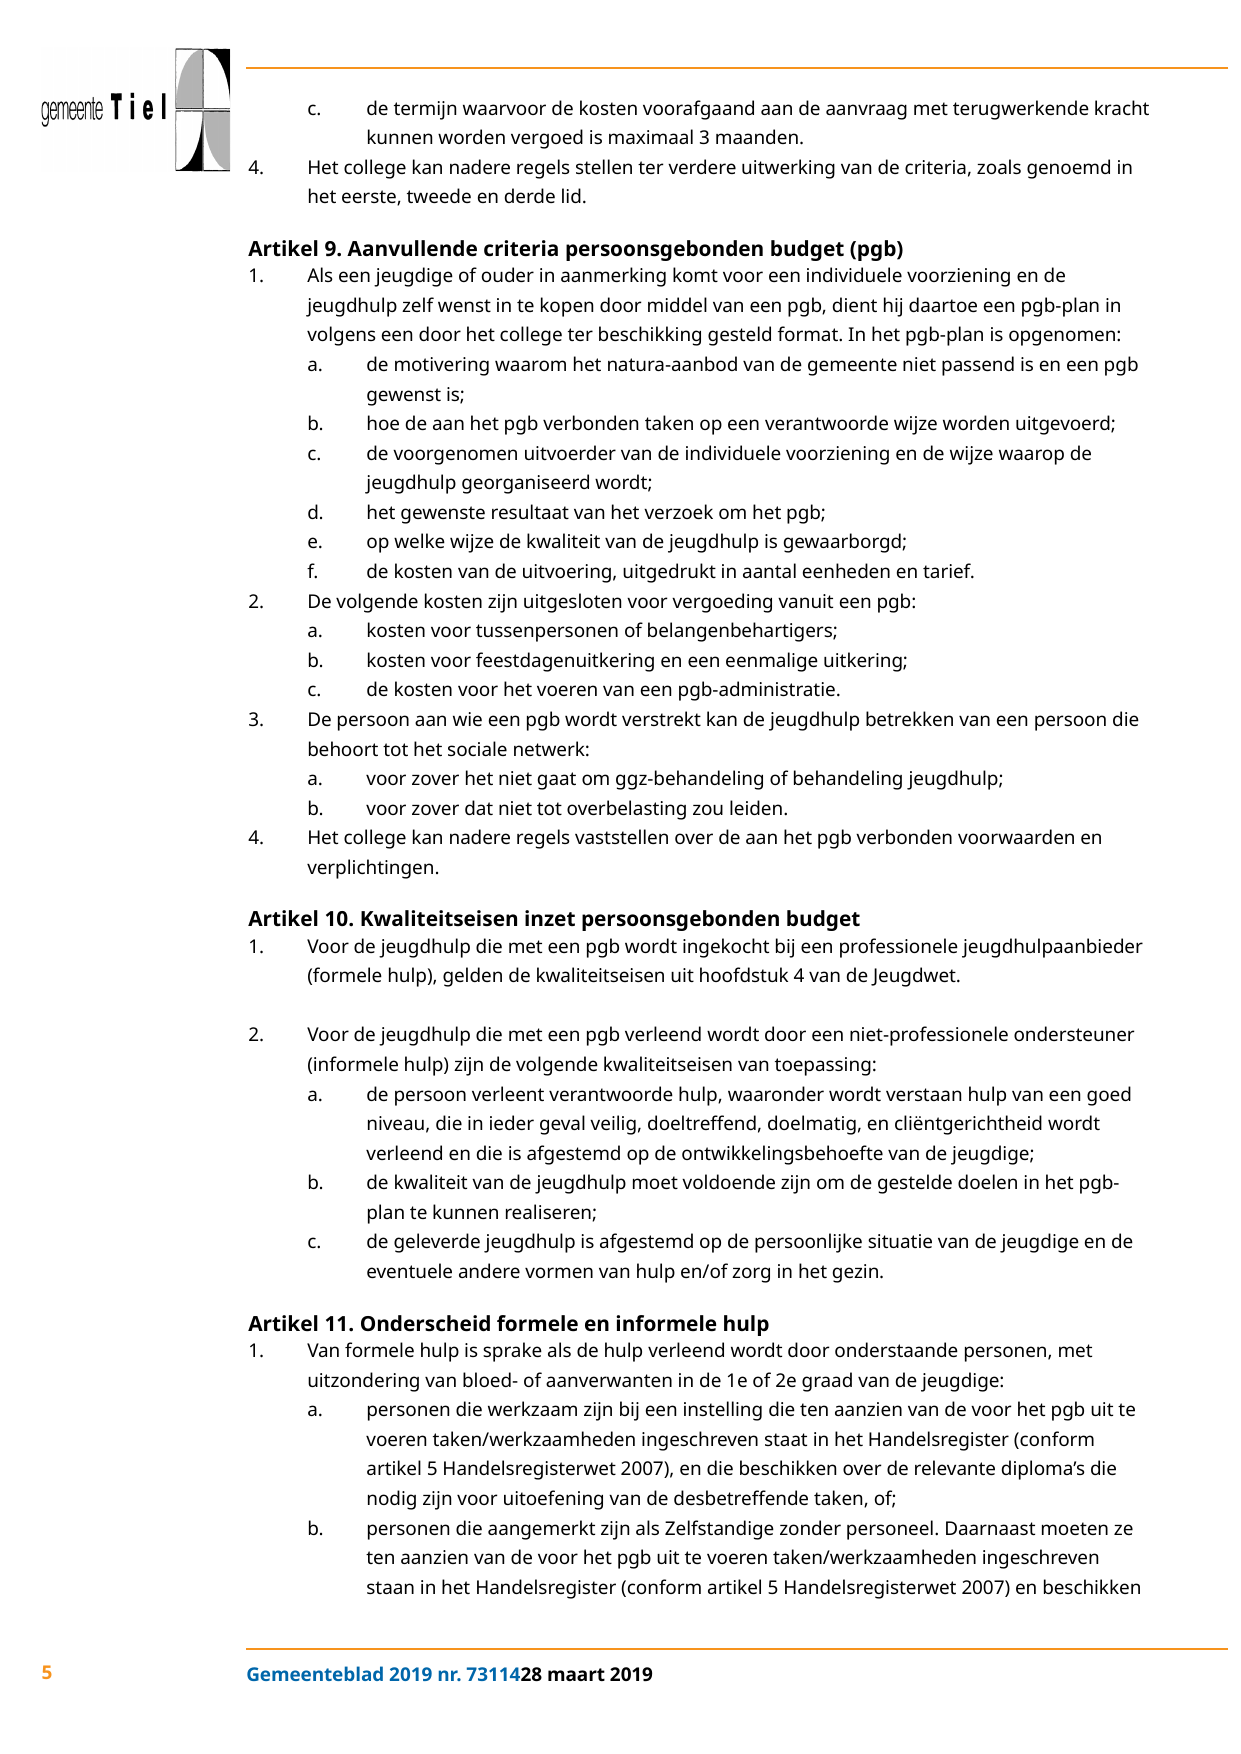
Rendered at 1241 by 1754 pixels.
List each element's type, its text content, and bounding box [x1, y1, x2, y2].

list Voor de jeugdhulp die met een pgb verleend wordt door een niet-professionele ondersteuner (informele hulp) zijn de volgende kwaliteitseisen van toepassing: [248, 1022, 1152, 1077]
list voor zover het niet gaat om ggz-behandeling of behandeling jeugdhulp; [307, 765, 1152, 791]
list de kosten voor het voeren van een pgb-administratie. [307, 677, 1152, 702]
list Het college kan nadere regels vaststellen over de aan het pgb verbonden voorwaarden en verplichtingen. [248, 824, 1152, 880]
list personen die werkzaam zijn bij een instelling die ten aanzien van de voor het pgb uit te voeren taken/werkzaamheden ingeschreven staat in het Handelsregister (conform artikel 5 Handelsregisterwet 2007), en die beschikken over de relevante diploma’s die nodig zijn voor uitoefening van de desbetreffende taken, of; [307, 1396, 1152, 1511]
list personen die aangemerkt zijn als Zelfstandige zonder personeel. Daarnaast moeten ze ten aanzien van de voor het pgb uit te voeren taken/werkzaamheden ingeschreven staan in het Handelsregister (conform artikel 5 Handelsregisterwet 2007) en beschikken [307, 1515, 1152, 1599]
list de motivering waarom het natura-aanbod van de gemeente niet passend is en een pgb gewenst is; [307, 351, 1152, 406]
list Het college kan nadere regels stellen ter verdere uitwerking van de criteria, zoals genoemd in het eerste, tweede en derde lid. [248, 154, 1152, 209]
text Artikel 10. Kwaliteitseisen inzet persoonsgebonden budget [248, 904, 1152, 933]
list de persoon verleent verantwoorde hulp, waaronder wordt verstaan hulp van een goed niveau, die in ieder geval veilig, doeltreffend, doelmatig, en cliëntgerichtheid wordt verleend en die is afgestemd op de ontwikkelingsbehoefte van de jeugdige; [307, 1081, 1152, 1166]
list de voorgenomen uitvoerder van de individuele voorziening en de wijze waarop de jeugdhulp georganiseerd wordt; [307, 440, 1152, 495]
list hoe de aan het pgb verbonden taken op een verantwoorde wijze worden uitgevoerd; [307, 410, 1152, 436]
list Van formele hulp is sprake als de hulp verleend wordt door onderstaande personen, met uitzondering van bloed- of aanverwanten in de 1e of 2e graad van de jeugdige: [248, 1337, 1152, 1392]
list voor zover dat niet tot overbelasting zou leiden. [307, 795, 1152, 821]
list op welke wijze de kwaliteit van de jeugdhulp is gewaarborgd; [307, 529, 1152, 554]
list De persoon aan wie een pgb wordt verstrekt kan de jeugdhulp betrekken van een persoon die behoort tot het sociale netwerk: [248, 706, 1152, 761]
list Voor de jeugdhulp die met een pgb wordt ingekocht bij een professionele jeugdhulpaanbieder (formele hulp), gelden de kwaliteitseisen uit hoofdstuk 4 van de Jeugdwet. [248, 933, 1152, 988]
list De volgende kosten zijn uitgesloten voor vergoeding vanuit een pgb: [248, 588, 1152, 613]
list kosten voor tussenpersonen of belangenbehartigers; [307, 617, 1152, 643]
text Artikel 9. Aanvullende criteria persoonsgebonden budget (pgb) [248, 234, 1152, 262]
text Artikel 11. Onderscheid formele en informele hulp [248, 1309, 1152, 1337]
list de geleverde jeugdhulp is afgestemd op de persoonlijke situatie van de jeugdige en de eventuele andere vormen van hulp en/of zorg in het gezin. [307, 1229, 1152, 1284]
list de kosten van de uitvoering, uitgedrukt in aantal eenheden en tarief. [307, 558, 1152, 584]
picture [41, 47, 231, 172]
list kosten voor feestdagenuitkering en een eenmalige uitkering; [307, 647, 1152, 673]
list het gewenste resultaat van het verzoek om het pgb; [307, 499, 1152, 525]
list Als een jeugdige of ouder in aanmerking komt voor een individuele voorziening en de jeugdhulp zelf wenst in te kopen door middel van een pgb, dient hij daartoe een pgb-plan in volgens een door het college ter beschikking gesteld format. In het pgb-plan is opgenomen: [248, 262, 1152, 347]
list de termijn waarvoor de kosten voorafgaand aan de aanvraag met terugwerkende kracht kunnen worden vergoed is maximaal 3 maanden. [307, 95, 1152, 150]
list de kwaliteit van de jeugdhulp moet voldoende zijn om de gestelde doelen in het pgb-plan te kunnen realiseren; [307, 1169, 1152, 1225]
